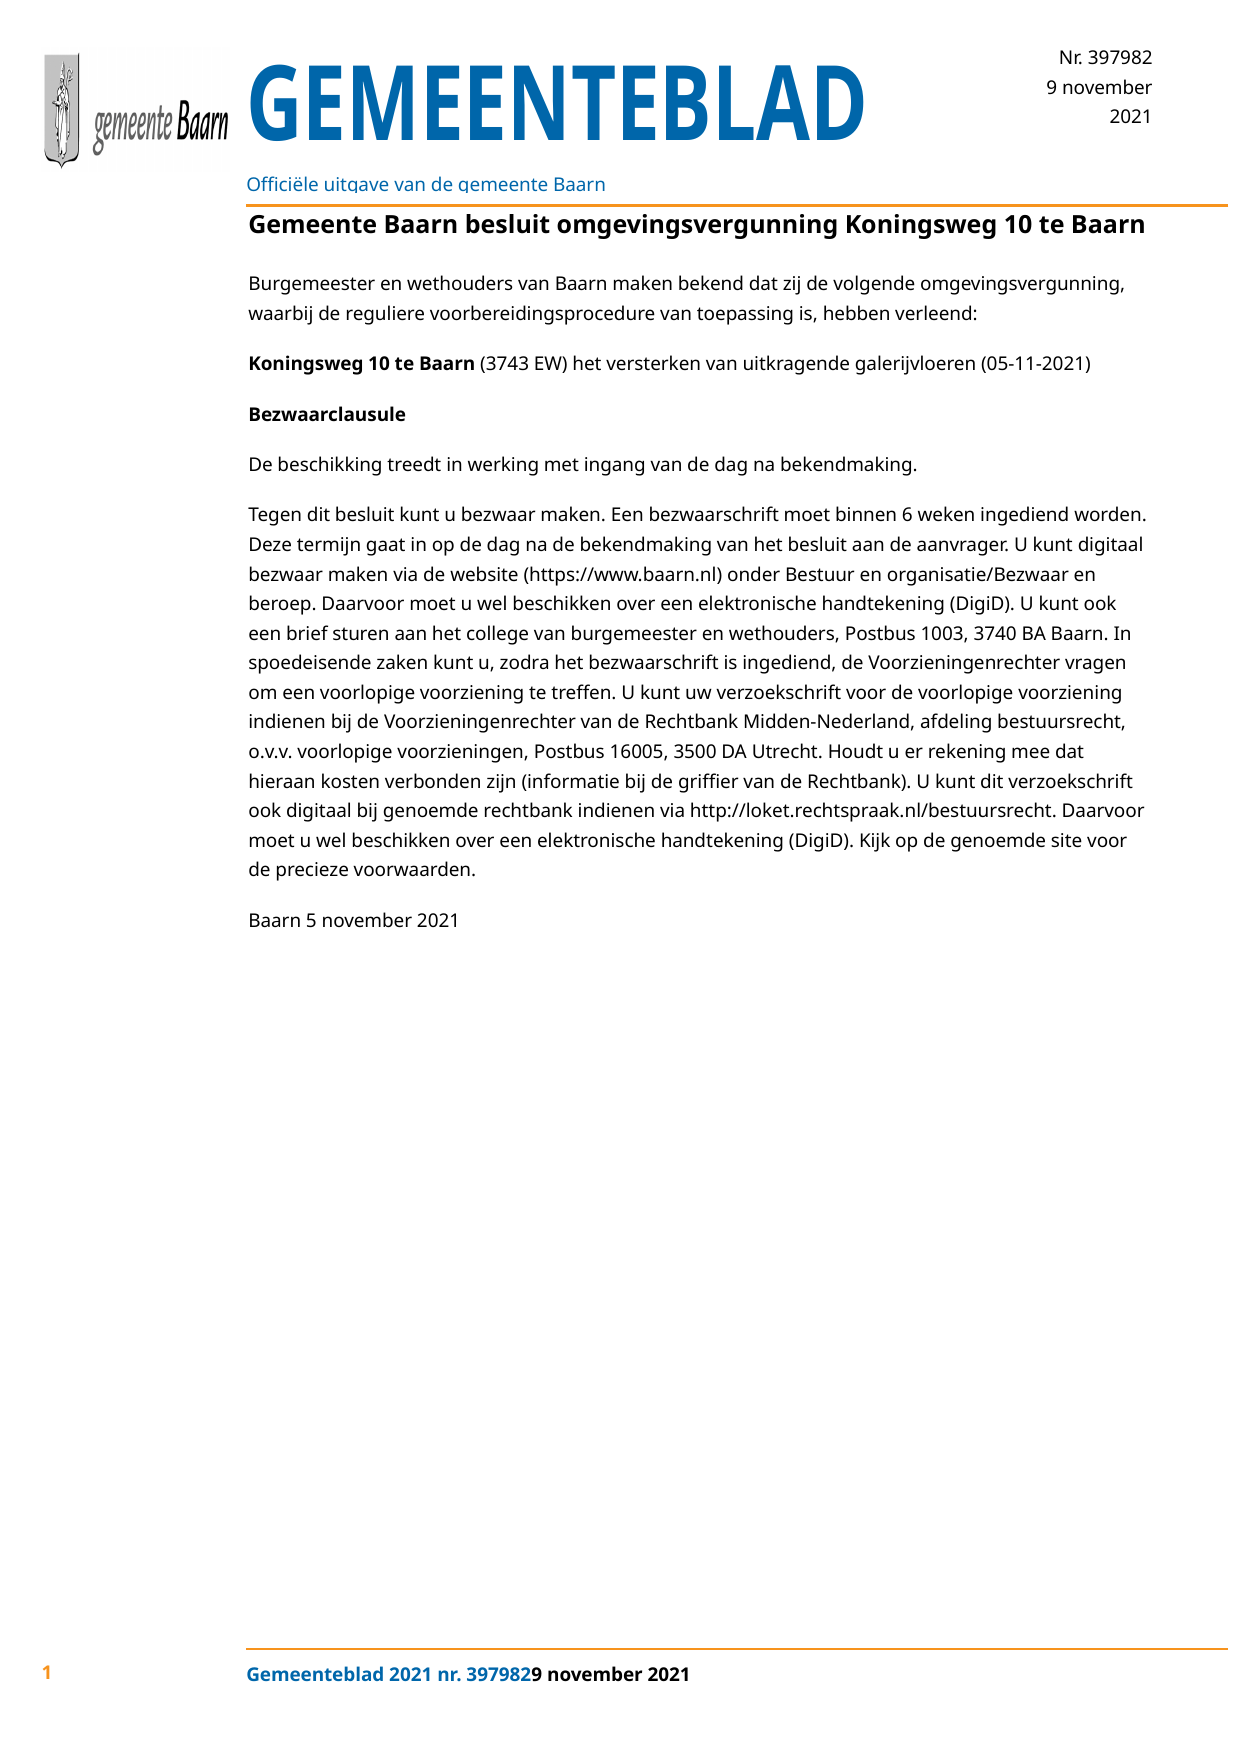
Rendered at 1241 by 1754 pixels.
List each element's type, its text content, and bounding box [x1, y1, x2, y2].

text Koningsweg 10 te Baarn (3743 EW) het versterken van uitkragende galerijvloeren (05-11-2021) [248, 350, 1152, 376]
text Gemeente Baarn besluit omgevingsvergunning Koningsweg 10 te Baarn [248, 207, 1152, 241]
text Burgemeester en wethouders van Baarn maken bekend dat zij de volgende omgevingsvergunning, waarbij de reguliere voorbereidingsprocedure van toepassing is, hebben verleend: [248, 270, 1152, 326]
text Bezwaarclausule [248, 401, 1152, 426]
text Baarn 5 november 2021 [248, 907, 1152, 933]
text Tegen dit besluit kunt u bezwaar maken. Een bezwaarschrift moet binnen 6 weken ingediend worden. Deze termijn gaat in op de dag na de bekendmaking van het besluit aan de aanvrager. U kunt digitaal bezwaar maken via de website (https://www.baarn.nl) onder Bestuur en organisatie/Bezwaar en beroep. Daarvoor moet u wel beschikken over een elektronische handtekening (DigiD). U kunt ook een brief sturen aan het college van burgemeester en wethouders, Postbus 1003, 3740 BA Baarn. In spoedeisende zaken kunt u, zodra het bezwaarschrift is ingediend, de Voorzieningenrechter vragen om een voorlopige voorziening te treffen. U kunt uw verzoekschrift voor de voorlopige voorziening indienen bij de Voorzieningenrechter van de Rechtbank Midden-Nederland, afdeling bestuursrecht, o.v.v. voorlopige voorzieningen, Postbus 16005, 3500 DA Utrecht. Houdt u er rekening mee dat hieraan kosten verbonden zijn (informatie bij de griffier van de Rechtbank). U kunt dit verzoekschrift ook digitaal bij genoemde rechtbank indienen via http://loket.rechtspraak.nl/bestuursrecht. Daarvoor moet u wel beschikken over een elektronische handtekening (DigiD). Kijk op de genoemde site voor de precieze voorwaarden. [248, 502, 1152, 882]
text De beschikking treedt in werking met ingang van de dag na bekendmaking. [248, 451, 1152, 477]
picture [41, 47, 231, 172]
